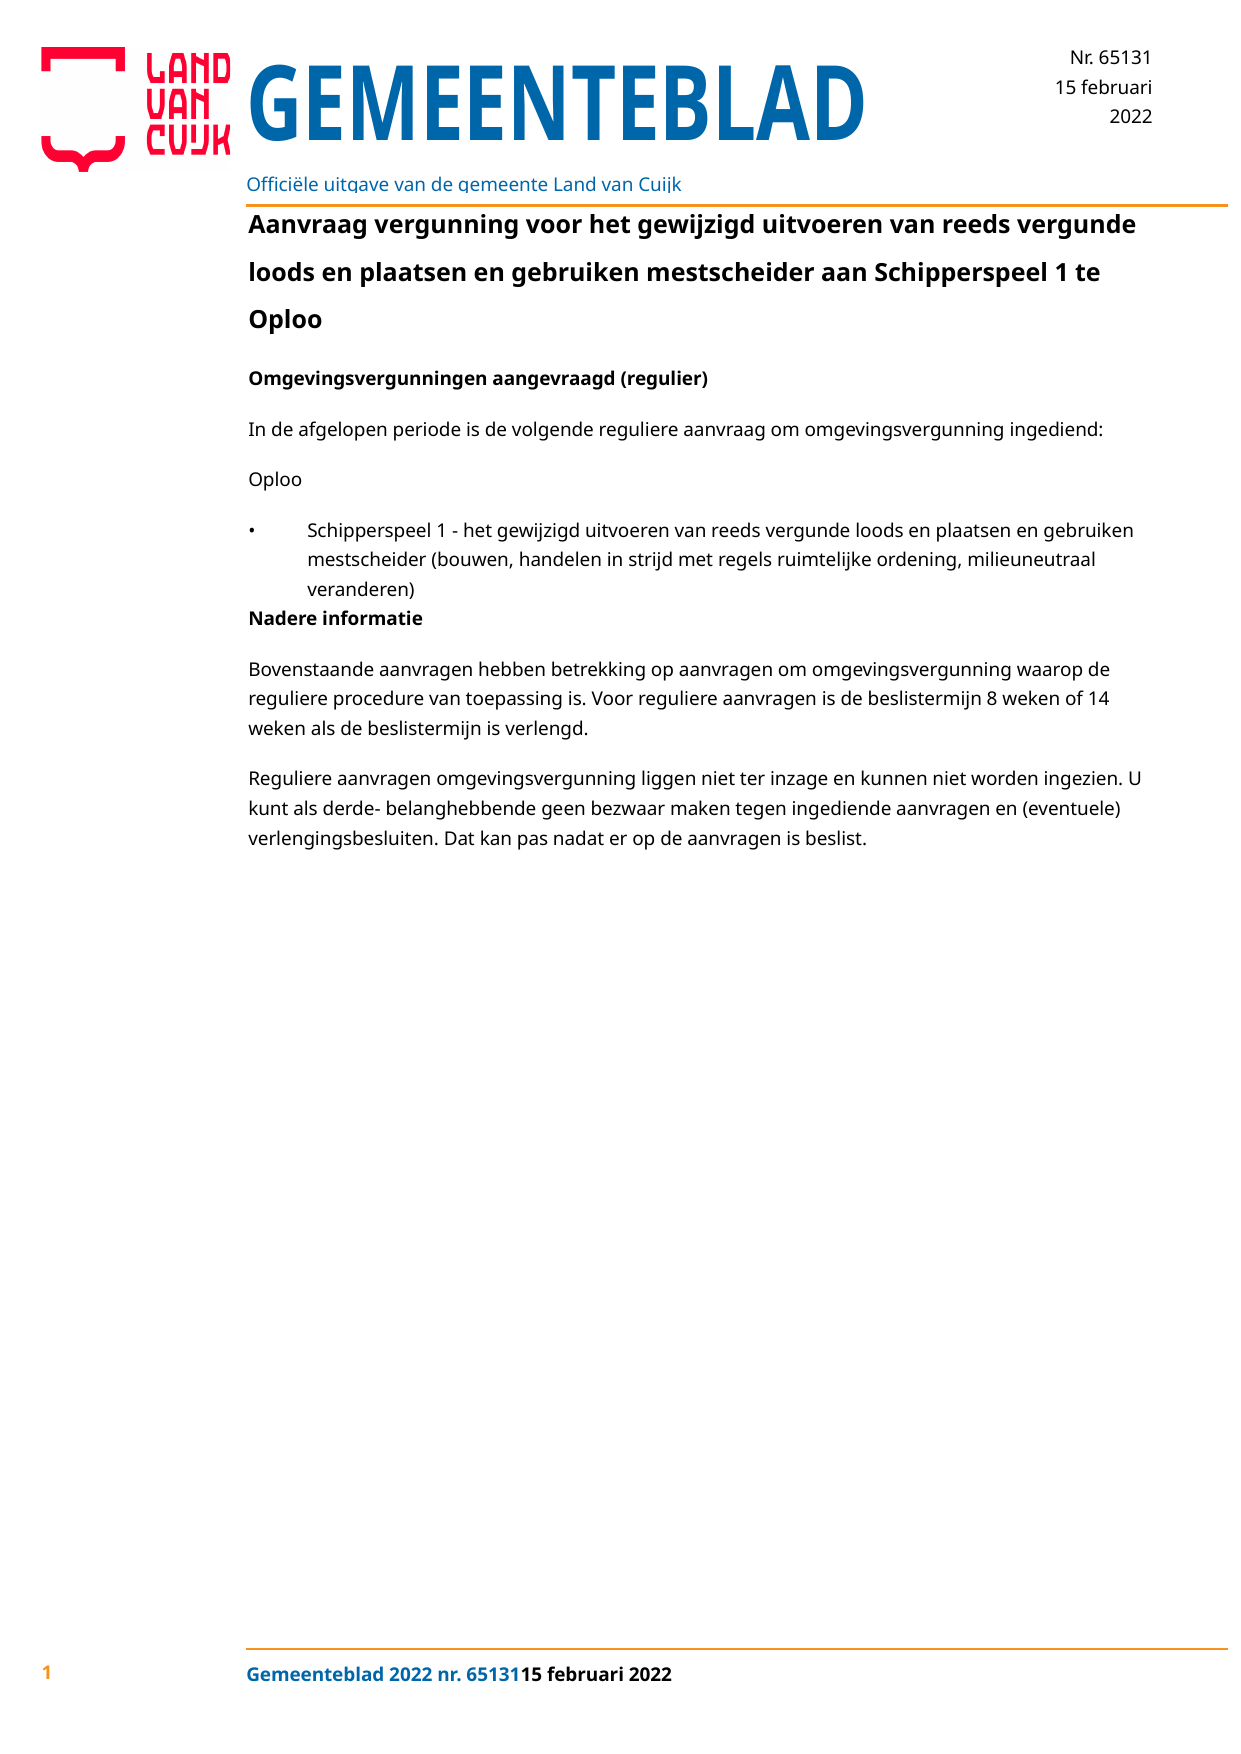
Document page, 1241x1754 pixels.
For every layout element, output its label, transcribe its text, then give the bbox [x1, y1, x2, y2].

list Schipperspeel 1 - het gewijzigd uitvoeren van reeds vergunde loods en plaatsen en gebruiken mestscheider (bouwen, handelen in strijd met regels ruimtelijke ordening, milieuneutraal veranderen) [248, 517, 1152, 602]
text Oploo [248, 466, 1152, 492]
text In de afgelopen periode is de volgende reguliere aanvraag om omgevingsvergunning ingediend: [248, 416, 1152, 442]
text Bovenstaande aanvragen hebben betrekking op aanvragen om omgevingsvergunning waarop de reguliere procedure van toepassing is. Voor reguliere aanvragen is de beslistermijn 8 weken of 14 weken als de beslistermijn is verlengd. [248, 656, 1152, 741]
picture [41, 47, 231, 172]
text Nadere informatie [248, 606, 1152, 631]
text Aanvraag vergunning voor het gewijzigd uitvoeren van reeds vergunde loods en plaatsen en gebruiken mestscheider aan Schipperspeel 1 te Oploo [248, 207, 1152, 336]
text Reguliere aanvragen omgevingsvergunning liggen niet ter inzage en kunnen niet worden ingezien. U kunt als derde- belanghebbende geen bezwaar maken tegen ingediende aanvragen en (eventuele) verlengingsbesluiten. Dat kan pas nadat er op de aanvragen is beslist. [248, 766, 1152, 850]
text Omgevingsvergunningen aangevraagd (regulier) [248, 366, 1152, 391]
